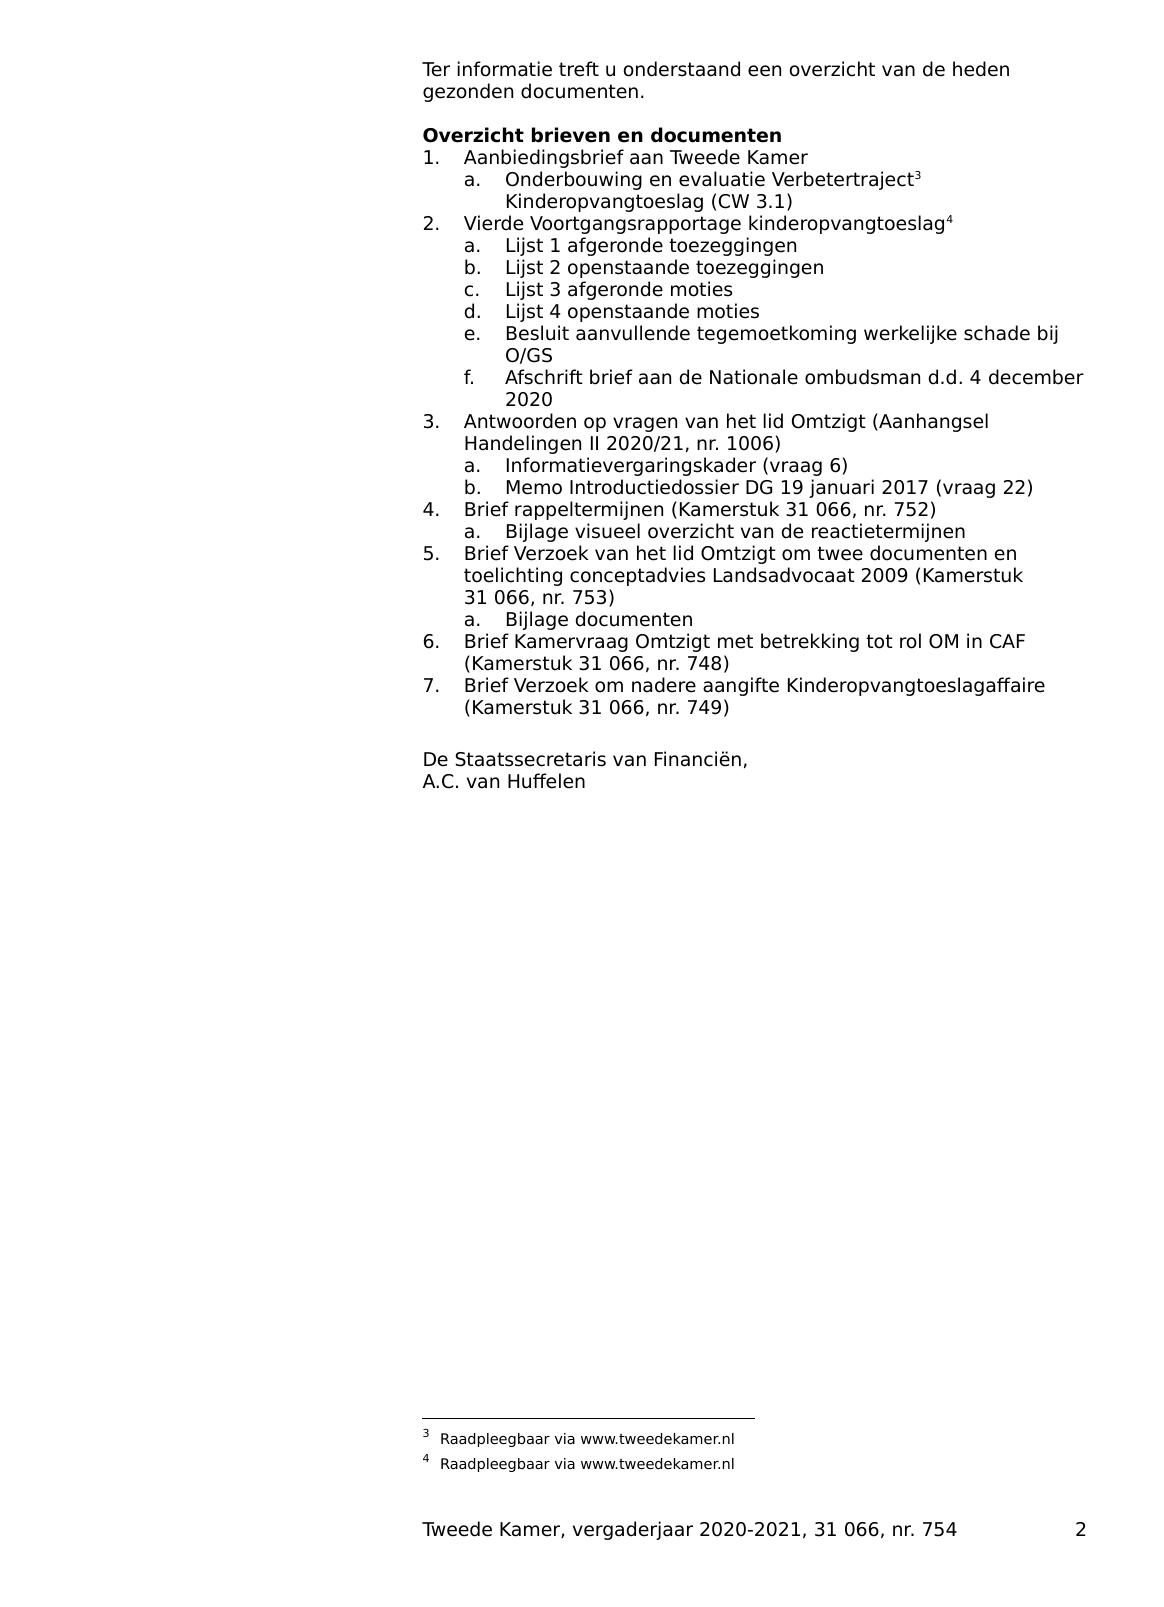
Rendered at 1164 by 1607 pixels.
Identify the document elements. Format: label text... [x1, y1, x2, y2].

text a. Bijlage visueel overzicht van de reactietermijnen [464, 521, 1087, 543]
text 3. Antwoorden op vragen van het lid Omtzigt (Aanhangsel Handelingen II 2020/21, nr. 1006) [422, 411, 1087, 455]
text Ter informatie treft u onderstaand een overzicht van de heden gezonden documenten. [422, 59, 1087, 103]
text a. Bijlage documenten [464, 609, 1087, 631]
text b. Memo Introductiedossier DG 19 januari 2017 (vraag 22) [464, 477, 1087, 499]
text d. Lijst 4 openstaande moties [464, 301, 1087, 323]
text 1. Aanbiedingsbrief aan Tweede Kamer [422, 147, 1087, 169]
text e. Besluit aanvullende tegemoetkoming werkelijke schade bij O/GS [464, 323, 1087, 367]
text Raadpleegbaar via www.tweedekamer.nl [422, 1452, 1087, 1474]
text f. Afschrift brief aan de Nationale ombudsman d.d. 4 december 2020 [464, 367, 1087, 411]
text Raadpleegbaar via www.tweedekamer.nl [422, 1427, 1087, 1449]
text c. Lijst 3 afgeronde moties [464, 279, 1087, 301]
text De Staatssecretaris van Financiën, A.C. van Huffelen [422, 749, 1087, 793]
text 4. Brief rappeltermijnen (Kamerstuk 31 066, nr. 752) [422, 499, 1087, 521]
text 2. Vierde Voortgangsrapportage kinderopvangtoeslag [422, 213, 1087, 235]
subtitle Overzicht brieven en documenten [422, 125, 1087, 147]
text 5. Brief Verzoek van het lid Omtzigt om twee documenten en toelichting conceptadvies Landsadvocaat 2009 (Kamerstuk 31 066, nr. 753) [422, 543, 1087, 609]
text 7. Brief Verzoek om nadere aangifte Kinderopvangtoeslagaffaire (Kamerstuk 31 066, nr. 749) [422, 675, 1087, 719]
text a. Informatievergaringskader (vraag 6) [464, 455, 1087, 477]
text b. Lijst 2 openstaande toezeggingen [464, 257, 1087, 279]
text 6. Brief Kamervraag Omtzigt met betrekking tot rol OM in CAF (Kamerstuk 31 066, nr. 748) [422, 631, 1087, 675]
text a. Lijst 1 afgeronde toezeggingen [464, 235, 1087, 257]
text a. Onderbouwing en evaluatie Verbetertraject Kinderopvangtoeslag (CW 3.1) [464, 169, 1087, 213]
